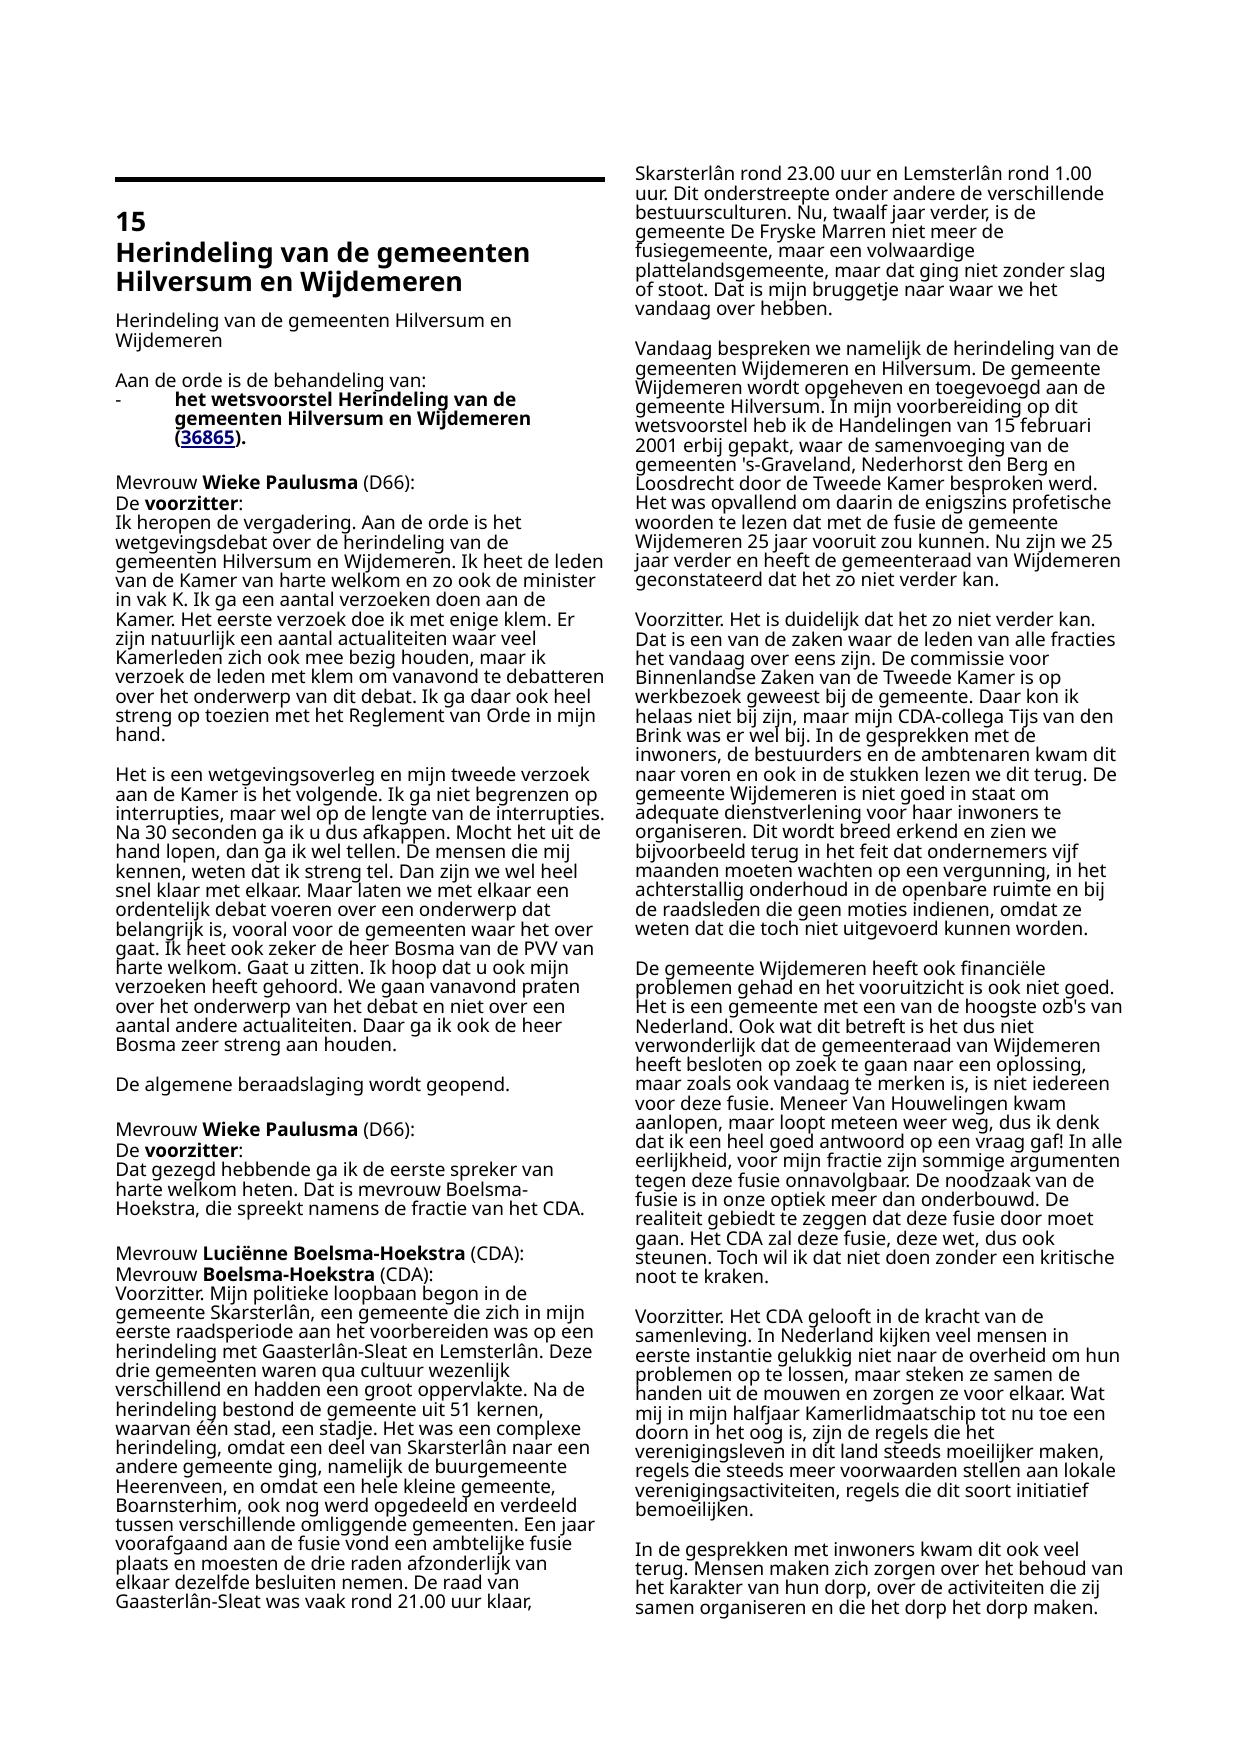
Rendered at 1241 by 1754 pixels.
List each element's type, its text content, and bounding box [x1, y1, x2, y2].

list het wetsvoorstel Herindeling van de gemeenten Hilversum en Wijdemeren (36865). [115, 391, 605, 449]
text Mevrouw Wieke Paulusma (D66): [115, 1116, 605, 1142]
text Mevrouw Wieke Paulusma (D66): [115, 469, 605, 495]
text Mevrouw Luciënne Boelsma-Hoekstra (CDA): [115, 1240, 605, 1266]
text Dat gezegd hebbende ga ik de eerste spreker van harte welkom heten. Dat is mevrouw Boelsma-Hoekstra, die spreekt namens de fractie van het CDA. [115, 1161, 605, 1219]
text Aan de orde is de behandeling van: [115, 372, 605, 391]
text Vandaag bespreken we namelijk de herindeling van de gemeenten Wijdemeren en Hilversum. De gemeente Wijdemeren wordt opgeheven en toegevoegd aan de gemeente Hilversum. In mijn voorbereiding op dit wetsvoorstel heb ik de Handelingen van 15 februari 2001 erbij gepakt, waar de samenvoeging van de gemeenten 's-Graveland, Nederhorst den Berg en Loosdrecht door de Tweede Kamer besproken werd. Het was opvallend om daarin de enigszins profetische woorden te lezen dat met de fusie de gemeente Wijdemeren 25 jaar vooruit zou kunnen. Nu zijn we 25 jaar verder en heeft de gemeenteraad van Wijdemeren geconstateerd dat het zo niet verder kan. [635, 340, 1125, 591]
text De voorzitter: [115, 495, 605, 514]
text 15 [115, 203, 605, 239]
text Mevrouw Boelsma-Hoekstra (CDA): [115, 1266, 605, 1285]
text Herindeling van de gemeenten Hilversum en Wijdemeren [115, 312, 605, 351]
text In de gesprekken met inwoners kwam dit ook veel terug. Mensen maken zich zorgen over het behoud van het karakter van hun dorp, over de activiteiten die zij samen organiseren en die het dorp het dorp maken. [635, 1541, 1125, 1618]
text De voorzitter: [115, 1142, 605, 1161]
text De algemene beraadslaging wordt geopend. [115, 1076, 605, 1095]
text Voorzitter. Mijn politieke loopbaan begon in de gemeente Skarsterlân, een gemeente die zich in mijn eerste raadsperiode aan het voorbereiden was op een herindeling met Gaasterlân-Sleat en Lemsterlân. Deze drie gemeenten waren qua cultuur wezenlijk verschillend en hadden een groot oppervlakte. Na de herindeling bestond de gemeente uit 51 kernen, waarvan één stad, een stadje. Het was een complexe herindeling, omdat een deel van Skarsterlân naar een andere gemeente ging, namelijk de buurgemeente Heerenveen, en omdat een hele kleine gemeente, Boarnsterhim, ook nog werd opgedeeld en verdeeld tussen verschillende omliggende gemeenten. Een jaar voorafgaand aan de fusie vond een ambtelijke fusie plaats en moesten de drie raden afzonderlijk van elkaar dezelfde besluiten nemen. De raad van Gaasterlân-Sleat was vaak rond 21.00 uur klaar, [115, 1285, 605, 1612]
text Skarsterlân rond 23.00 uur en Lemsterlân rond 1.00 uur. Dit onderstreepte onder andere de verschillende bestuursculturen. Nu, twaalf jaar verder, is de gemeente De Fryske Marren niet meer de fusiegemeente, maar een volwaardige plattelandsgemeente, maar dat ging niet zonder slag of stoot. Dat is mijn bruggetje naar waar we het vandaag over hebben. [635, 165, 1125, 319]
text Het is een wetgevingsoverleg en mijn tweede verzoek aan de Kamer is het volgende. Ik ga niet begrenzen op interrupties, maar wel op de lengte van de interrupties. Na 30 seconden ga ik u dus afkappen. Mocht het uit de hand lopen, dan ga ik wel tellen. De mensen die mij kennen, weten dat ik streng tel. Dan zijn we wel heel snel klaar met elkaar. Maar laten we met elkaar een ordentelijk debat voeren over een onderwerp dat belangrijk is, vooral voor de gemeenten waar het over gaat. Ik heet ook zeker de heer Bosma van de PVV van harte welkom. Gaat u zitten. Ik hoop dat u ook mijn verzoeken heeft gehoord. We gaan vanavond praten over het onderwerp van het debat en niet over een aantal andere actualiteiten. Daar ga ik ook de heer Bosma zeer streng aan houden. [115, 766, 605, 1055]
text Voorzitter. Het CDA gelooft in de kracht van de samenleving. In Nederland kijken veel mensen in eerste instantie gelukkig niet naar de overheid om hun problemen op te lossen, maar steken ze samen de handen uit de mouwen en zorgen ze voor elkaar. Wat mij in mijn halfjaar Kamerlidmaatschip tot nu toe een doorn in het oog is, zijn de regels die het verenigingsleven in dit land steeds moeilijker maken, regels die steeds meer voorwaarden stellen aan lokale verenigingsactiviteiten, regels die dit soort initiatief bemoeilijken. [635, 1308, 1125, 1520]
text Herindeling van de gemeenten Hilversum en Wijdemeren [115, 239, 605, 312]
text Voorzitter. Het is duidelijk dat het zo niet verder kan. Dat is een van de zaken waar de leden van alle fracties het vandaag over eens zijn. De commissie voor Binnenlandse Zaken van de Tweede Kamer is op werkbezoek geweest bij de gemeente. Daar kon ik helaas niet bij zijn, maar mijn CDA-collega Tijs van den Brink was er wel bij. In de gesprekken met de inwoners, de bestuurders en de ambtenaren kwam dit naar voren en ook in de stukken lezen we dit terug. De gemeente Wijdemeren is niet goed in staat om adequate dienstverlening voor haar inwoners te organiseren. Dit wordt breed erkend en zien we bijvoorbeeld terug in het feit dat ondernemers vijf maanden moeten wachten op een vergunning, in het achterstallig onderhoud in de openbare ruimte en bij de raadsleden die geen moties indienen, omdat ze weten dat die toch niet uitgevoerd kunnen worden. [635, 611, 1125, 939]
text Ik heropen de vergadering. Aan de orde is het wetgevingsdebat over de herindeling van de gemeenten Hilversum en Wijdemeren. Ik heet de leden van de Kamer van harte welkom en zo ook de minister in vak K. Ik ga een aantal verzoeken doen aan de Kamer. Het eerste verzoek doe ik met enige klem. Er zijn natuurlijk een aantal actualiteiten waar veel Kamerleden zich ook mee bezig houden, maar ik verzoek de leden met klem om vanavond te debatteren over het onderwerp van dit debat. Ik ga daar ook heel streng op toezien met het Reglement van Orde in mijn hand. [115, 514, 605, 746]
text De gemeente Wijdemeren heeft ook financiële problemen gehad en het vooruitzicht is ook niet goed. Het is een gemeente met een van de hoogste ozb's van Nederland. Ook wat dit betreft is het dus niet verwonderlijk dat de gemeenteraad van Wijdemeren heeft besloten op zoek te gaan naar een oplossing, maar zoals ook vandaag te merken is, is niet iedereen voor deze fusie. Meneer Van Houwelingen kwam aanlopen, maar loopt meteen weer weg, dus ik denk dat ik een heel goed antwoord op een vraag gaf! In alle eerlijkheid, voor mijn fractie zijn sommige argumenten tegen deze fusie onnavolgbaar. De noodzaak van de fusie is in onze optiek meer dan onderbouwd. De realiteit gebiedt te zeggen dat deze fusie door moet gaan. Het CDA zal deze fusie, deze wet, dus ook steunen. Toch wil ik dat niet doen zonder een kritische noot te kraken. [635, 960, 1125, 1287]
